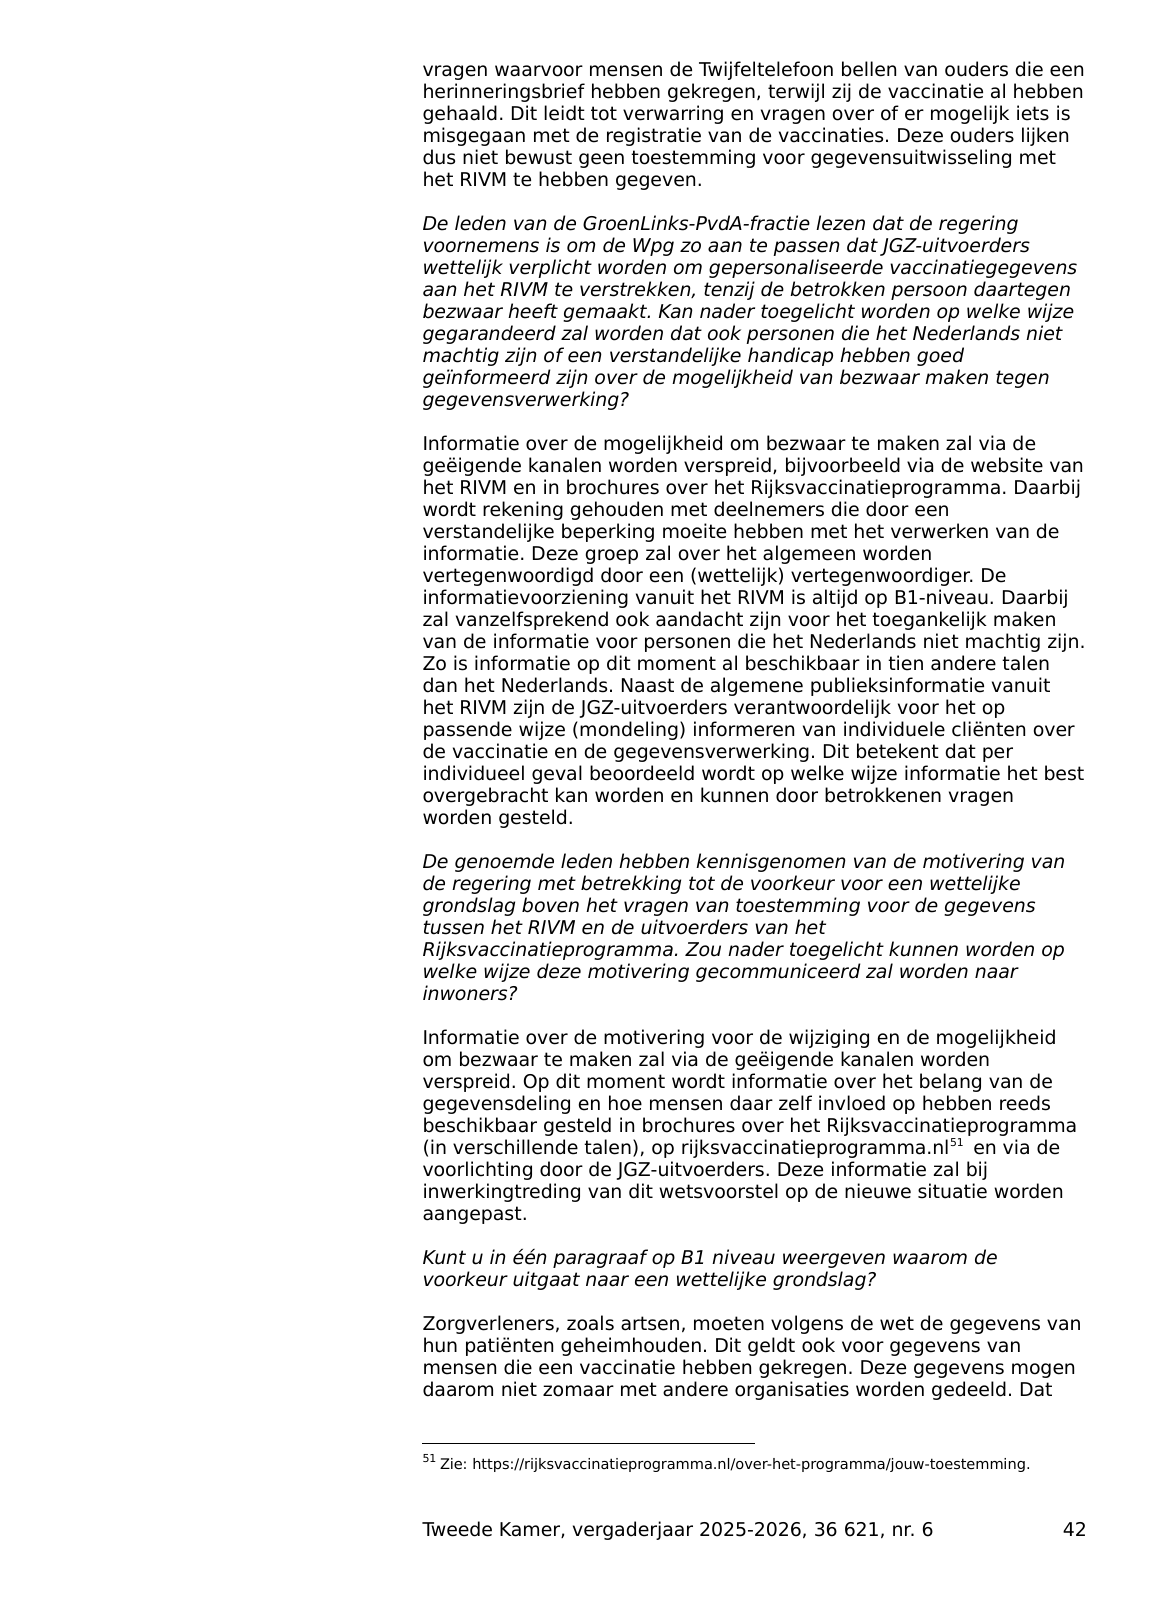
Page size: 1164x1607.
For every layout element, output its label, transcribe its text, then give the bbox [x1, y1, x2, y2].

text Zorgverleners, zoals artsen, moeten volgens de wet de gegevens van hun patiënten geheimhouden. Dit geldt ook voor gegevens van mensen die een vaccinatie hebben gekregen. Deze gegevens mogen daarom niet zomaar met andere organisaties worden gedeeld. Dat [422, 1313, 1087, 1401]
text Zie: https://rijksvaccinatieprogramma.nl/over-het-programma/jouw-toestemming. [422, 1452, 1087, 1474]
text De genoemde leden hebben kennisgenomen van de motivering van de regering met betrekking tot de voorkeur voor een wettelijke grondslag boven het vragen van toestemming voor de gegevens tussen het RIVM en de uitvoerders van het Rijksvaccinatieprogramma. Zou nader toegelicht kunnen worden op welke wijze deze motivering gecommuniceerd zal worden naar inwoners? [422, 851, 1087, 1005]
text Informatie over de mogelijkheid om bezwaar te maken zal via de geëigende kanalen worden verspreid, bijvoorbeeld via de website van het RIVM en in brochures over het Rijksvaccinatieprogramma. Daarbij wordt rekening gehouden met deelnemers die door een verstandelijke beperking moeite hebben met het verwerken van de informatie. Deze groep zal over het algemeen worden vertegenwoordigd door een (wettelijk) vertegenwoordiger. De informatievoorziening vanuit het RIVM is altijd op B1-niveau. Daarbij zal vanzelfsprekend ook aandacht zijn voor het toegankelijk maken van de informatie voor personen die het Nederlands niet machtig zijn. Zo is informatie op dit moment al beschikbaar in tien andere talen dan het Nederlands. Naast de algemene publieksinformatie vanuit het RIVM zijn de JGZ-uitvoerders verantwoordelijk voor het op passende wijze (mondeling) informeren van individuele cliënten over de vaccinatie en de gegevensverwerking. Dit betekent dat per individueel geval beoordeeld wordt op welke wijze informatie het best overgebracht kan worden en kunnen door betrokkenen vragen worden gesteld. [422, 433, 1087, 829]
text vragen waarvoor mensen de Twijfeltelefoon bellen van ouders die een herinneringsbrief hebben gekregen, terwijl zij de vaccinatie al hebben gehaald. Dit leidt tot verwarring en vragen over of er mogelijk iets is misgegaan met de registratie van de vaccinaties. Deze ouders lijken dus niet bewust geen toestemming voor gegevensuitwisseling met het RIVM te hebben gegeven. [422, 59, 1087, 191]
text Informatie over de motivering voor de wijziging en de mogelijkheid om bezwaar te maken zal via de geëigende kanalen worden verspreid. Op dit moment wordt informatie over het belang van de gegevensdeling en hoe mensen daar zelf invloed op hebben reeds beschikbaar gesteld in brochures over het Rijksvaccinatieprogramma (in verschillende talen), op rijksvaccinatieprogramma.nl en via de voorlichting door de JGZ-uitvoerders. Deze informatie zal bij inwerkingtreding van dit wetsvoorstel op de nieuwe situatie worden aangepast. [422, 1027, 1087, 1225]
text Kunt u in één paragraaf op B1 niveau weergeven waarom de voorkeur uitgaat naar een wettelijke grondslag? [422, 1247, 1087, 1291]
text De leden van de GroenLinks-PvdA-fractie lezen dat de regering voornemens is om de Wpg zo aan te passen dat JGZ-uitvoerders wettelijk verplicht worden om gepersonaliseerde vaccinatiegegevens aan het RIVM te verstrekken, tenzij de betrokken persoon daartegen bezwaar heeft gemaakt. Kan nader toegelicht worden op welke wijze gegarandeerd zal worden dat ook personen die het Nederlands niet machtig zijn of een verstandelijke handicap hebben goed geïnformeerd zijn over de mogelijkheid van bezwaar maken tegen gegevensverwerking? [422, 213, 1087, 411]
